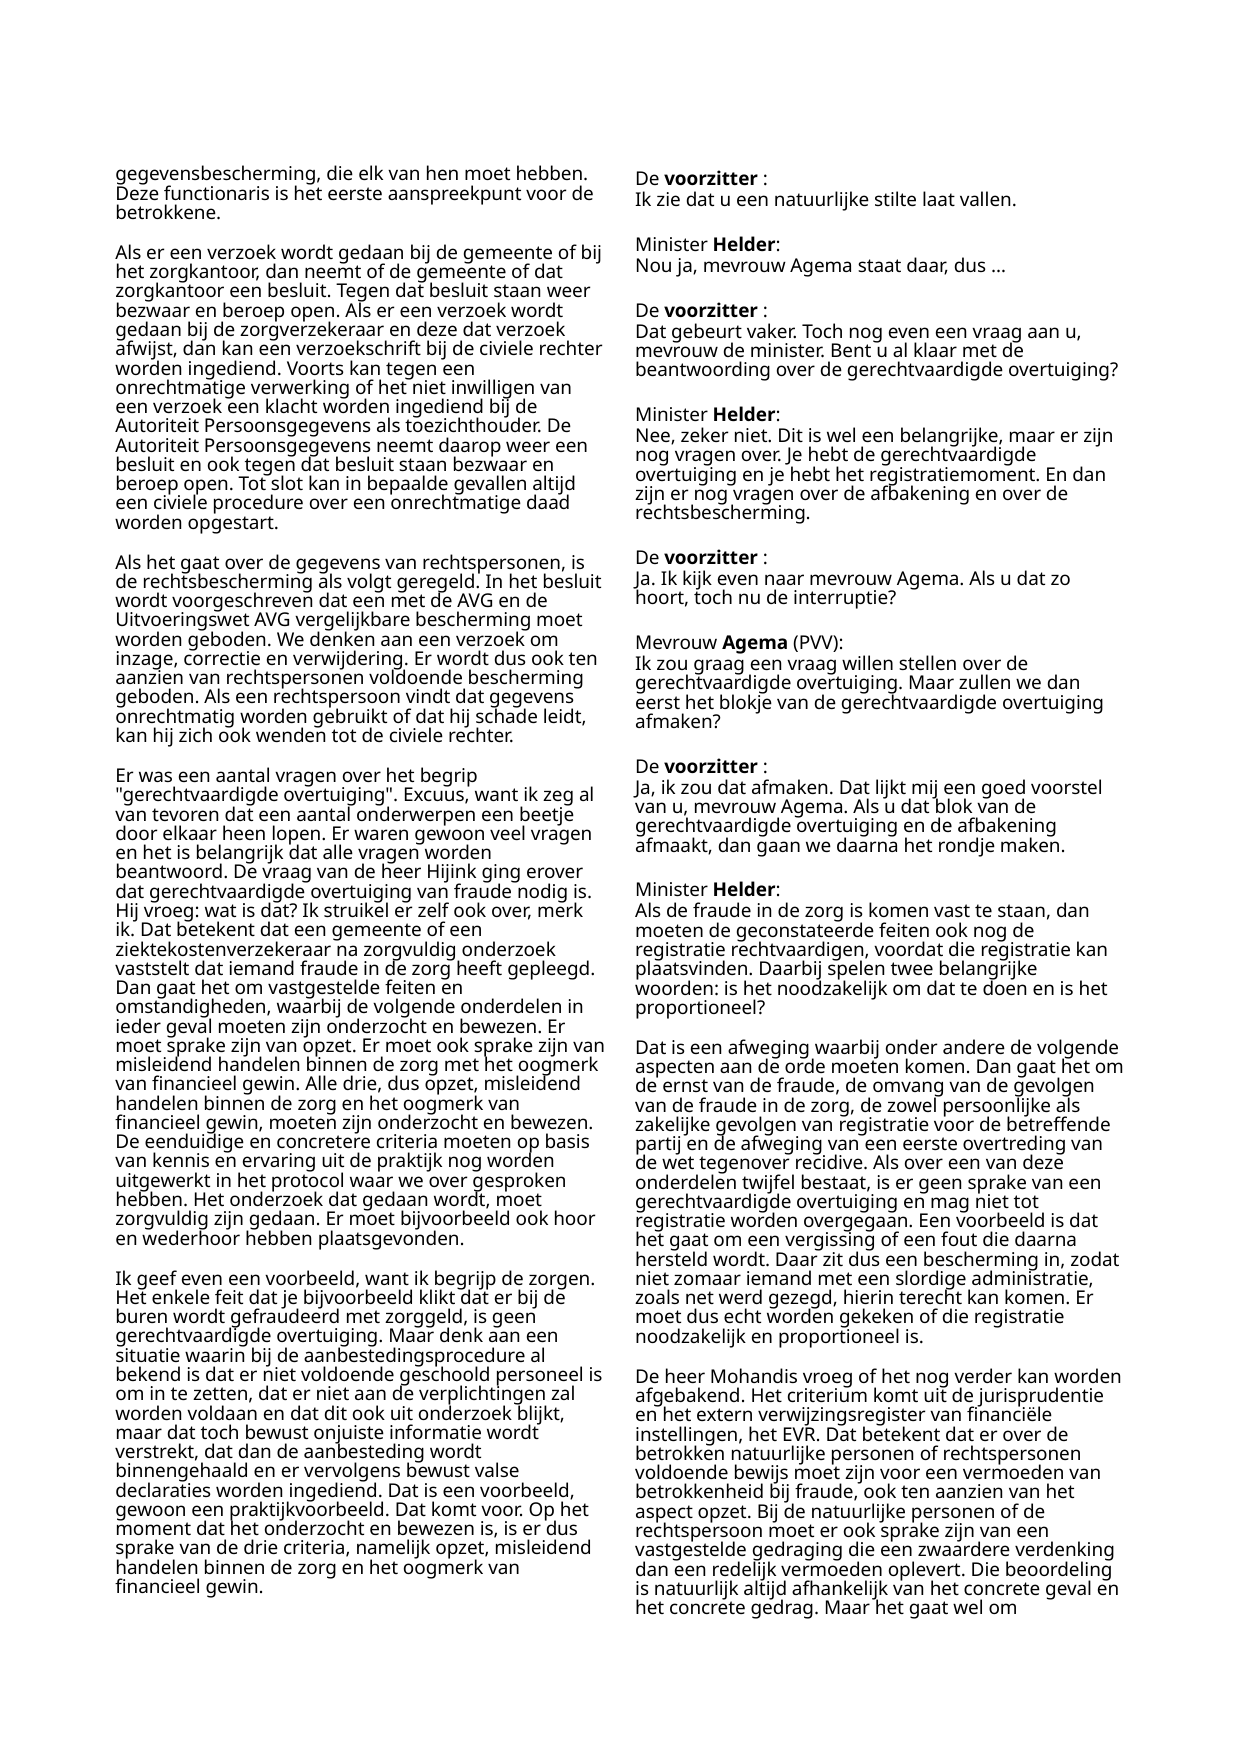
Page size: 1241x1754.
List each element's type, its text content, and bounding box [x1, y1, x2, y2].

text Ja, ik zou dat afmaken. Dat lijkt mij een goed voorstel van u, mevrouw Agema. Als u dat blok van de gerechtvaardigde overtuiging en de afbakening afmaakt, dan gaan we daarna het rondje maken. [635, 779, 1125, 856]
text Ja. Ik kijk even naar mevrouw Agema. Als u dat zo hoort, toch nu de interruptie? [635, 570, 1125, 608]
text Ik geef even een voorbeeld, want ik begrijp de zorgen. Het enkele feit dat je bijvoorbeeld klikt dat er bij de buren wordt gefraudeerd met zorggeld, is geen gerechtvaardigde overtuiging. Maar denk aan een situatie waarin bij de aanbestedingsprocedure al bekend is dat er niet voldoende geschoold personeel is om in te zetten, dat er niet aan de verplichtingen zal worden voldaan en dat dit ook uit onderzoek blijkt, maar dat toch bewust onjuiste informatie wordt verstrekt, dat dan de aanbesteding wordt binnengehaald en er vervolgens bewust valse declaraties worden ingediend. Dat is een voorbeeld, gewoon een praktijkvoorbeeld. Dat komt voor. Op het moment dat het onderzocht en bewezen is, is er dus sprake van de drie criteria, namelijk opzet, misleidend handelen binnen de zorg en het oogmerk van financieel gewin. [115, 1269, 605, 1597]
text Als er een verzoek wordt gedaan bij de gemeente of bij het zorgkantoor, dan neemt of de gemeente of dat zorgkantoor een besluit. Tegen dat besluit staan weer bezwaar en beroep open. Als er een verzoek wordt gedaan bij de zorgverzekeraar en deze dat verzoek afwijst, dan kan een verzoekschrift bij de civiele rechter worden ingediend. Voorts kan tegen een onrechtmatige verwerking of het niet inwilligen van een verzoek een klacht worden ingediend bij de Autoriteit Persoonsgegevens als toezichthouder. De Autoriteit Persoonsgegevens neemt daarop weer een besluit en ook tegen dat besluit staan bezwaar en beroep open. Tot slot kan in bepaalde gevallen altijd een civiele procedure over een onrechtmatige daad worden opgestart. [115, 244, 605, 533]
text gegevensbescherming, die elk van hen moet hebben. Deze functionaris is het eerste aanspreekpunt voor de betrokkene. [115, 165, 605, 223]
text Er was een aantal vragen over het begrip "gerechtvaardigde overtuiging". Excuus, want ik zeg al van tevoren dat een aantal onderwerpen een beetje door elkaar heen lopen. Er waren gewoon veel vragen en het is belangrijk dat alle vragen worden beantwoord. De vraag van de heer Hijink ging erover dat gerechtvaardigde overtuiging van fraude nodig is. Hij vroeg: wat is dat? Ik struikel er zelf ook over, merk ik. Dat betekent dat een gemeente of een ziektekostenverzekeraar na zorgvuldig onderzoek vaststelt dat iemand fraude in de zorg heeft gepleegd. Dan gaat het om vastgestelde feiten en omstandigheden, waarbij de volgende onderdelen in ieder geval moeten zijn onderzocht en bewezen. Er moet sprake zijn van opzet. Er moet ook sprake zijn van misleidend handelen binnen de zorg met het oogmerk van financieel gewin. Alle drie, dus opzet, misleidend handelen binnen de zorg en het oogmerk van financieel gewin, moeten zijn onderzocht en bewezen. De eenduidige en concretere criteria moeten op basis van kennis en ervaring uit de praktijk nog worden uitgewerkt in het protocol waar we over gesproken hebben. Het onderzoek dat gedaan wordt, moet zorgvuldig zijn gedaan. Er moet bijvoorbeeld ook hoor en wederhoor hebben plaatsgevonden. [115, 767, 605, 1249]
text De voorzitter : [635, 165, 1125, 191]
text De voorzitter : [635, 297, 1125, 323]
text De voorzitter : [635, 544, 1125, 570]
text Dat is een afweging waarbij onder andere de volgende aspecten aan de orde moeten komen. Dan gaat het om de ernst van de fraude, de omvang van de gevolgen van de fraude in de zorg, de zowel persoonlijke als zakelijke gevolgen van registratie voor de betreffende partij en de afweging van een eerste overtreding van de wet tegenover recidive. Als over een van deze onderdelen twijfel bestaat, is er geen sprake van een gerechtvaardigde overtuiging en mag niet tot registratie worden overgegaan. Een voorbeeld is dat het gaat om een vergissing of een fout die daarna hersteld wordt. Daar zit dus een bescherming in, zodat niet zomaar iemand met een slordige administratie, zoals net werd gezegd, hierin terecht kan komen. Er moet dus echt worden gekeken of die registratie noodzakelijk en proportioneel is. [635, 1039, 1125, 1347]
text Als het gaat over de gegevens van rechtspersonen, is de rechtsbescherming als volgt geregeld. In het besluit wordt voorgeschreven dat een met de AVG en de Uitvoeringswet AVG vergelijkbare bescherming moet worden geboden. We denken aan een verzoek om inzage, correctie en verwijdering. Er wordt dus ook ten aanzien van rechtspersonen voldoende bescherming geboden. Als een rechtspersoon vindt dat gegevens onrechtmatig worden gebruikt of dat hij schade leidt, kan hij zich ook wenden tot de civiele rechter. [115, 554, 605, 746]
text De heer Mohandis vroeg of het nog verder kan worden afgebakend. Het criterium komt uit de jurisprudentie en het extern verwijzingsregister van financiële instellingen, het EVR. Dat betekent dat er over de betrokken natuurlijke personen of rechtspersonen voldoende bewijs moet zijn voor een vermoeden van betrokkenheid bij fraude, ook ten aanzien van het aspect opzet. Bij de natuurlijke personen of de rechtspersoon moet er ook sprake zijn van een vastgestelde gedraging die een zwaardere verdenking dan een redelijk vermoeden oplevert. Die beoordeling is natuurlijk altijd afhankelijk van het concrete geval en het concrete gedrag. Maar het gaat wel om [635, 1368, 1125, 1618]
text Ik zou graag een vraag willen stellen over de gerechtvaardigde overtuiging. Maar zullen we dan eerst het blokje van de gerechtvaardigde overtuiging afmaken? [635, 655, 1125, 732]
text Dat gebeurt vaker. Toch nog even een vraag aan u, mevrouw de minister. Bent u al klaar met de beantwoording over de gerechtvaardigde overtuiging? [635, 323, 1125, 381]
text Ik zie dat u een natuurlijke stilte laat vallen. [635, 191, 1125, 210]
text Minister Helder: [635, 401, 1125, 427]
text Nou ja, mevrouw Agema staat daar, dus … [635, 257, 1125, 276]
text Nee, zeker niet. Dit is wel een belangrijke, maar er zijn nog vragen over. Je hebt de gerechtvaardigde overtuiging en je hebt het registratiemoment. En dan zijn er nog vragen over de afbakening en over de rechtsbescherming. [635, 427, 1125, 523]
text Minister Helder: [635, 877, 1125, 902]
text Als de fraude in de zorg is komen vast te staan, dan moeten de geconstateerde feiten ook nog de registratie rechtvaardigen, voordat die registratie kan plaatsvinden. Daarbij spelen twee belangrijke woorden: is het noodzakelijk om dat te doen en is het proportioneel? [635, 902, 1125, 1018]
text Minister Helder: [635, 231, 1125, 257]
text Mevrouw Agema (PVV): [635, 629, 1125, 655]
text De voorzitter : [635, 753, 1125, 779]
